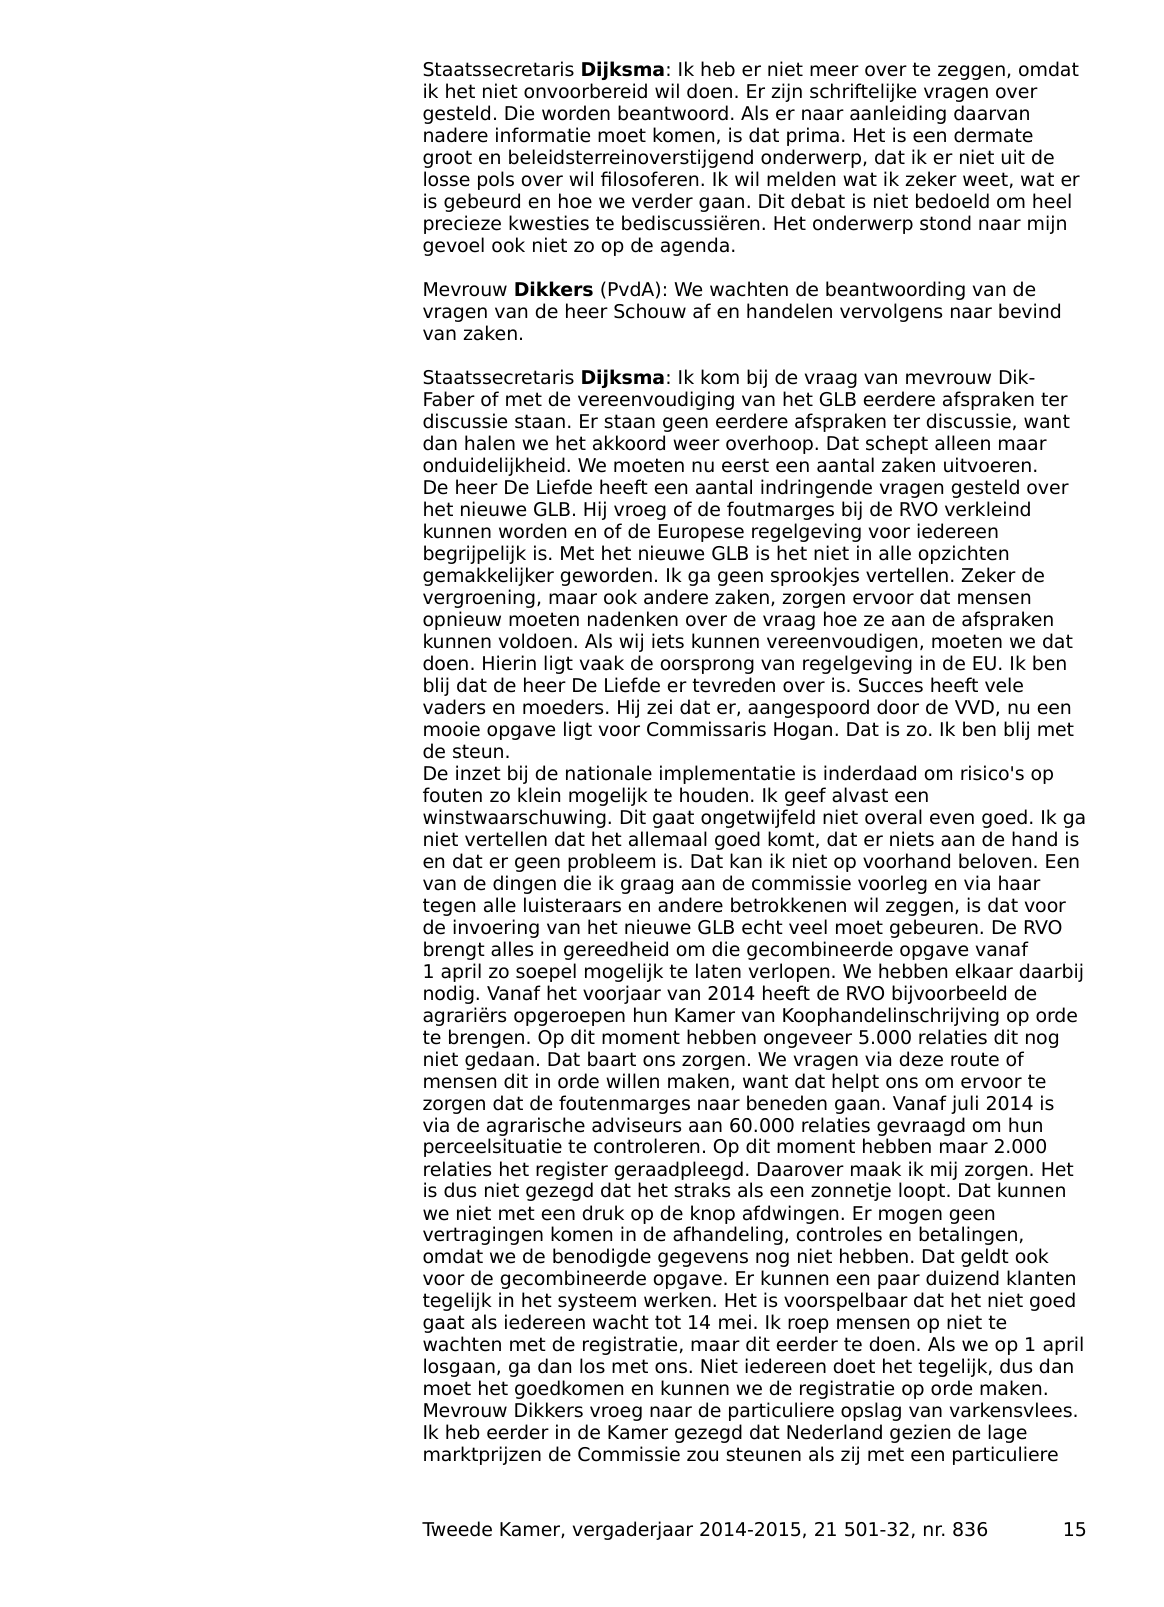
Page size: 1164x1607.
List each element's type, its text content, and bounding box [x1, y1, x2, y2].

text Mevrouw Dikkers (PvdA): We wachten de beantwoording van de vragen van de heer Schouw af en handelen vervolgens naar bevind van zaken. [422, 279, 1087, 345]
text De inzet bij de nationale implementatie is inderdaad om risico's op fouten zo klein mogelijk te houden. Ik geef alvast een winstwaarschuwing. Dit gaat ongetwijfeld niet overal even goed. Ik ga niet vertellen dat het allemaal goed komt, dat er niets aan de hand is en dat er geen probleem is. Dat kan ik niet op voorhand beloven. Een van de dingen die ik graag aan de commissie voorleg en via haar tegen alle luisteraars en andere betrokkenen wil zeggen, is dat voor de invoering van het nieuwe GLB echt veel moet gebeuren. De RVO brengt alles in gereedheid om die gecombineerde opgave vanaf 1 april zo soepel mogelijk te laten verlopen. We hebben elkaar daarbij nodig. Vanaf het voorjaar van 2014 heeft de RVO bijvoorbeeld de agrariërs opgeroepen hun Kamer van Koophandelinschrijving op orde te brengen. Op dit moment hebben ongeveer 5.000 relaties dit nog niet gedaan. Dat baart ons zorgen. We vragen via deze route of mensen dit in orde willen maken, want dat helpt ons om ervoor te zorgen dat de foutenmarges naar beneden gaan. Vanaf juli 2014 is via de agrarische adviseurs aan 60.000 relaties gevraagd om hun perceelsituatie te controleren. Op dit moment hebben maar 2.000 relaties het register geraadpleegd. Daarover maak ik mij zorgen. Het is dus niet gezegd dat het straks als een zonnetje loopt. Dat kunnen we niet met een druk op de knop afdwingen. Er mogen geen vertragingen komen in de afhandeling, controles en betalingen, omdat we de benodigde gegevens nog niet hebben. Dat geldt ook voor de gecombineerde opgave. Er kunnen een paar duizend klanten tegelijk in het systeem werken. Het is voorspelbaar dat het niet goed gaat als iedereen wacht tot 14 mei. Ik roep mensen op niet te wachten met de registratie, maar dit eerder te doen. Als we op 1 april losgaan, ga dan los met ons. Niet iedereen doet het tegelijk, dus dan moet het goedkomen en kunnen we de registratie op orde maken. [422, 763, 1087, 1400]
text Staatssecretaris Dijksma: Ik kom bij de vraag van mevrouw Dik-Faber of met de vereenvoudiging van het GLB eerdere afspraken ter discussie staan. Er staan geen eerdere afspraken ter discussie, want dan halen we het akkoord weer overhoop. Dat schept alleen maar onduidelijkheid. We moeten nu eerst een aantal zaken uitvoeren. [422, 367, 1087, 477]
text Staatssecretaris Dijksma: Ik heb er niet meer over te zeggen, omdat ik het niet onvoorbereid wil doen. Er zijn schriftelijke vragen over gesteld. Die worden beantwoord. Als er naar aanleiding daarvan nadere informatie moet komen, is dat prima. Het is een dermate groot en beleidsterreinoverstijgend onderwerp, dat ik er niet uit de losse pols over wil filosoferen. Ik wil melden wat ik zeker weet, wat er is gebeurd en hoe we verder gaan. Dit debat is niet bedoeld om heel precieze kwesties te bediscussiëren. Het onderwerp stond naar mijn gevoel ook niet zo op de agenda. [422, 59, 1087, 257]
text De heer De Liefde heeft een aantal indringende vragen gesteld over het nieuwe GLB. Hij vroeg of de foutmarges bij de RVO verkleind kunnen worden en of de Europese regelgeving voor iedereen begrijpelijk is. Met het nieuwe GLB is het niet in alle opzichten gemakkelijker geworden. Ik ga geen sprookjes vertellen. Zeker de vergroening, maar ook andere zaken, zorgen ervoor dat mensen opnieuw moeten nadenken over de vraag hoe ze aan de afspraken kunnen voldoen. Als wij iets kunnen vereenvoudigen, moeten we dat doen. Hierin ligt vaak de oorsprong van regelgeving in de EU. Ik ben blij dat de heer De Liefde er tevreden over is. Succes heeft vele vaders en moeders. Hij zei dat er, aangespoord door de VVD, nu een mooie opgave ligt voor Commissaris Hogan. Dat is zo. Ik ben blij met de steun. [422, 477, 1087, 763]
text Mevrouw Dikkers vroeg naar de particuliere opslag van varkensvlees. Ik heb eerder in de Kamer gezegd dat Nederland gezien de lage marktprijzen de Commissie zou steunen als zij met een particuliere [422, 1400, 1087, 1466]
